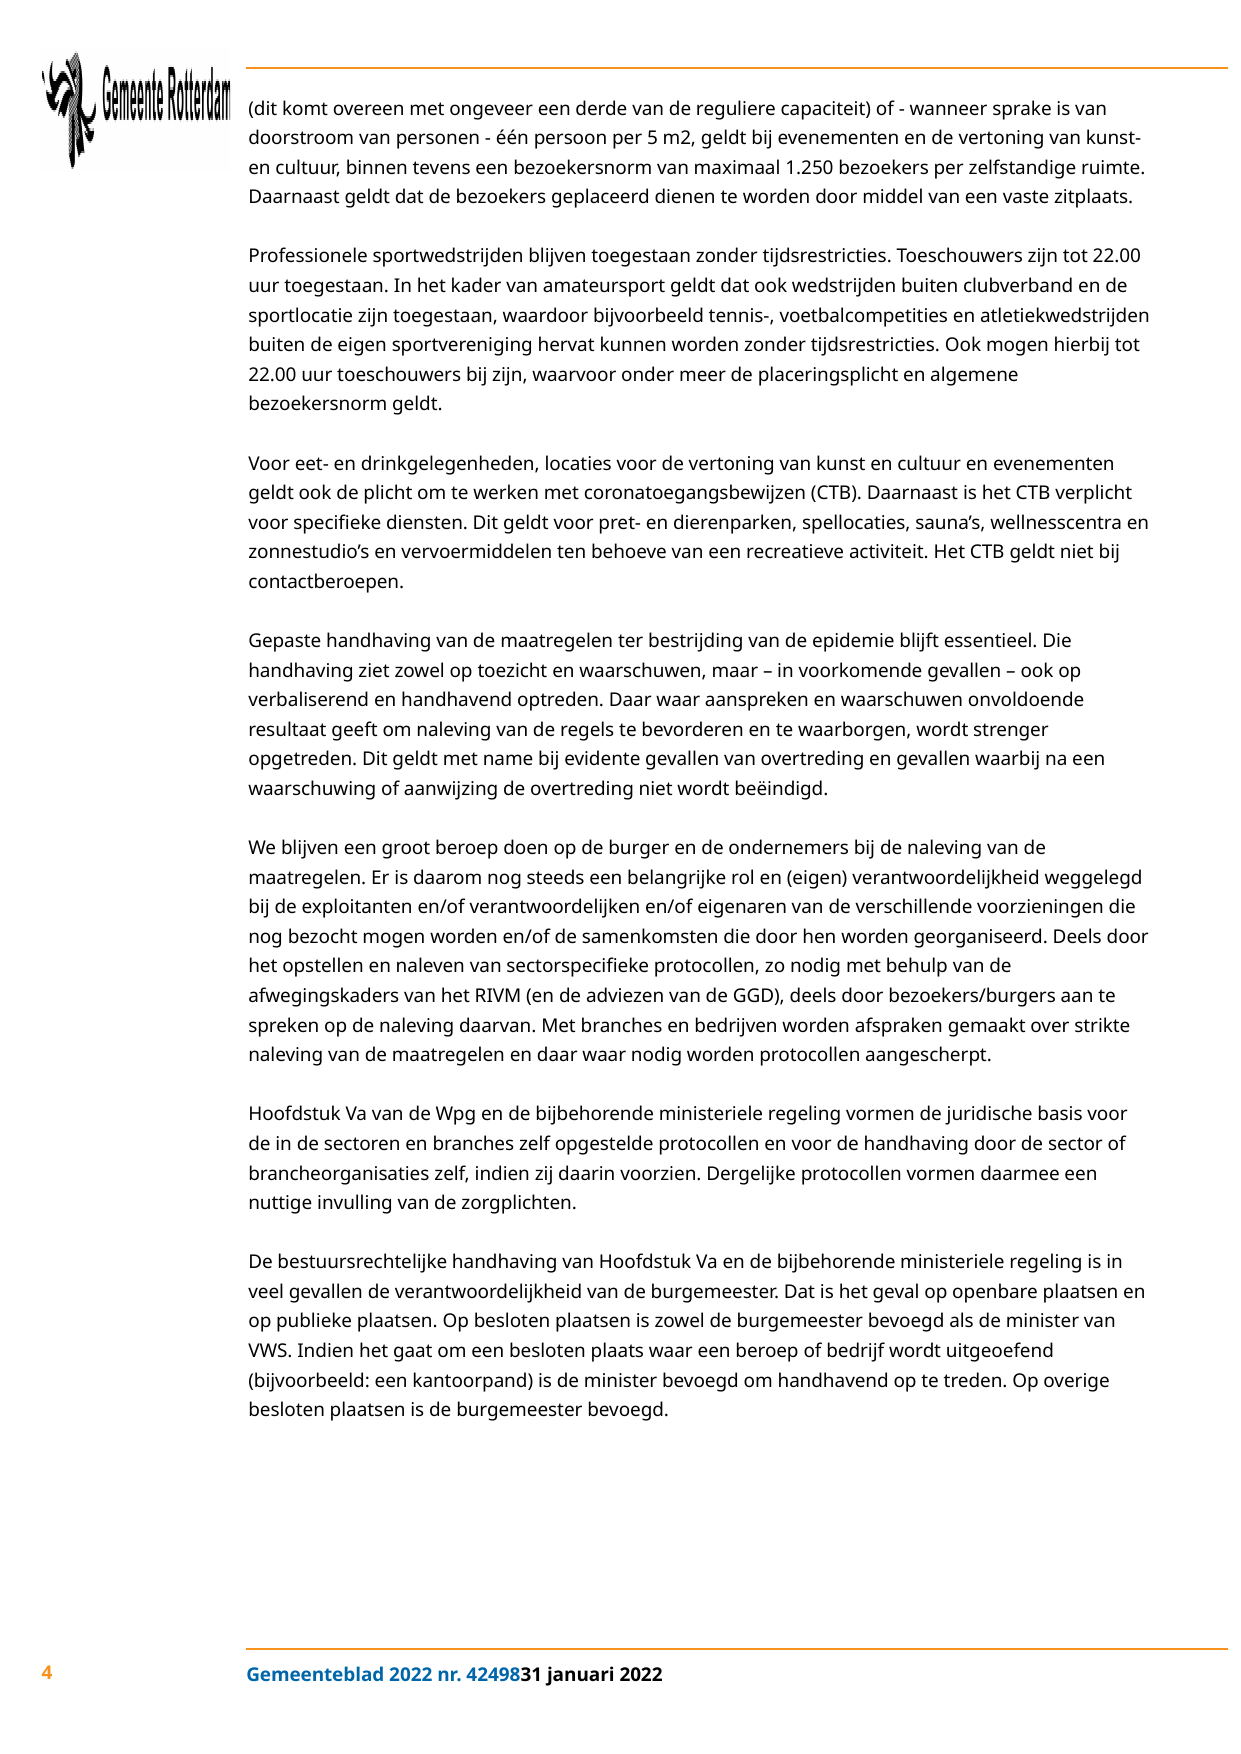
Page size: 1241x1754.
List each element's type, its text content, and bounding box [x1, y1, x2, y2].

text Gepaste handhaving van de maatregelen ter bestrijding van de epidemie blijft essentieel. Die handhaving ziet zowel op toezicht en waarschuwen, maar – in voorkomende gevallen – ook op verbaliserend en handhavend optreden. Daar waar aanspreken en waarschuwen onvoldoende resultaat geeft om naleving van de regels te bevorderen en te waarborgen, wordt strenger opgetreden. Dit geldt met name bij evidente gevallen van overtreding en gevallen waarbij na een waarschuwing of aanwijzing de overtreding niet wordt beëindigd. [248, 627, 1152, 801]
text Hoofdstuk Va van de Wpg en de bijbehorende ministeriele regeling vormen de juridische basis voor de in de sectoren en branches zelf opgestelde protocollen en voor de handhaving door de sector of brancheorganisaties zelf, indien zij daarin voorzien. Dergelijke protocollen vormen daarmee een nuttige invulling van de zorgplichten. [248, 1101, 1152, 1215]
text (dit komt overeen met ongeveer een derde van de reguliere capaciteit) of - wanneer sprake is van doorstroom van personen - één persoon per 5 m2, geldt bij evenementen en de vertoning van kunst- en cultuur, binnen tevens een bezoekersnorm van maximaal 1.250 bezoekers per zelfstandige ruimte. Daarnaast geldt dat de bezoekers geplaceerd dienen te worden door middel van een vaste zitplaats. [248, 95, 1152, 209]
picture [41, 47, 231, 172]
text Professionele sportwedstrijden blijven toegestaan zonder tijdsrestricties. Toeschouwers zijn tot 22.00 uur toegestaan. In het kader van amateursport geldt dat ook wedstrijden buiten clubverband en de sportlocatie zijn toegestaan, waardoor bijvoorbeeld tennis-, voetbalcompetities en atletiekwedstrijden buiten de eigen sportvereniging hervat kunnen worden zonder tijdsrestricties. Ook mogen hierbij tot 22.00 uur toeschouwers bij zijn, waarvoor onder meer de placeringsplicht en algemene bezoekersnorm geldt. [248, 243, 1152, 416]
text De bestuursrechtelijke handhaving van Hoofdstuk Va en de bijbehorende ministeriele regeling is in veel gevallen de verantwoordelijkheid van de burgemeester. Dat is het geval op openbare plaatsen en op publieke plaatsen. Op besloten plaatsen is zowel de burgemeester bevoegd als de minister van VWS. Indien het gaat om een besloten plaats waar een beroep of bedrijf wordt uitgeoefend (bijvoorbeeld: een kantoorpand) is de minister bevoegd om handhavend op te treden. Op overige besloten plaatsen is de burgemeester bevoegd. [248, 1248, 1152, 1422]
text We blijven een groot beroep doen op de burger en de ondernemers bij de naleving van de maatregelen. Er is daarom nog steeds een belangrijke rol en (eigen) verantwoordelijkheid weggelegd bij de exploitanten en/of verantwoordelijken en/of eigenaren van de verschillende voorzieningen die nog bezocht mogen worden en/of de samenkomsten die door hen worden georganiseerd. Deels door het opstellen en naleven van sectorspecifieke protocollen, zo nodig met behulp van de afwegingskaders van het RIVM (en de adviezen van de GGD), deels door bezoekers/burgers aan te spreken op de naleving daarvan. Met branches en bedrijven worden afspraken gemaakt over strikte naleving van de maatregelen en daar waar nodig worden protocollen aangescherpt. [248, 834, 1152, 1067]
text Voor eet- en drinkgelegenheden, locaties voor de vertoning van kunst en cultuur en evenementen geldt ook de plicht om te werken met coronatoegangsbewijzen (CTB). Daarnaast is het CTB verplicht voor specifieke diensten. Dit geldt voor pret- en dierenparken, spellocaties, sauna’s, wellnesscentra en zonnestudio’s en vervoermiddelen ten behoeve van een recreatieve activiteit. Het CTB geldt niet bij contactberoepen. [248, 450, 1152, 594]
